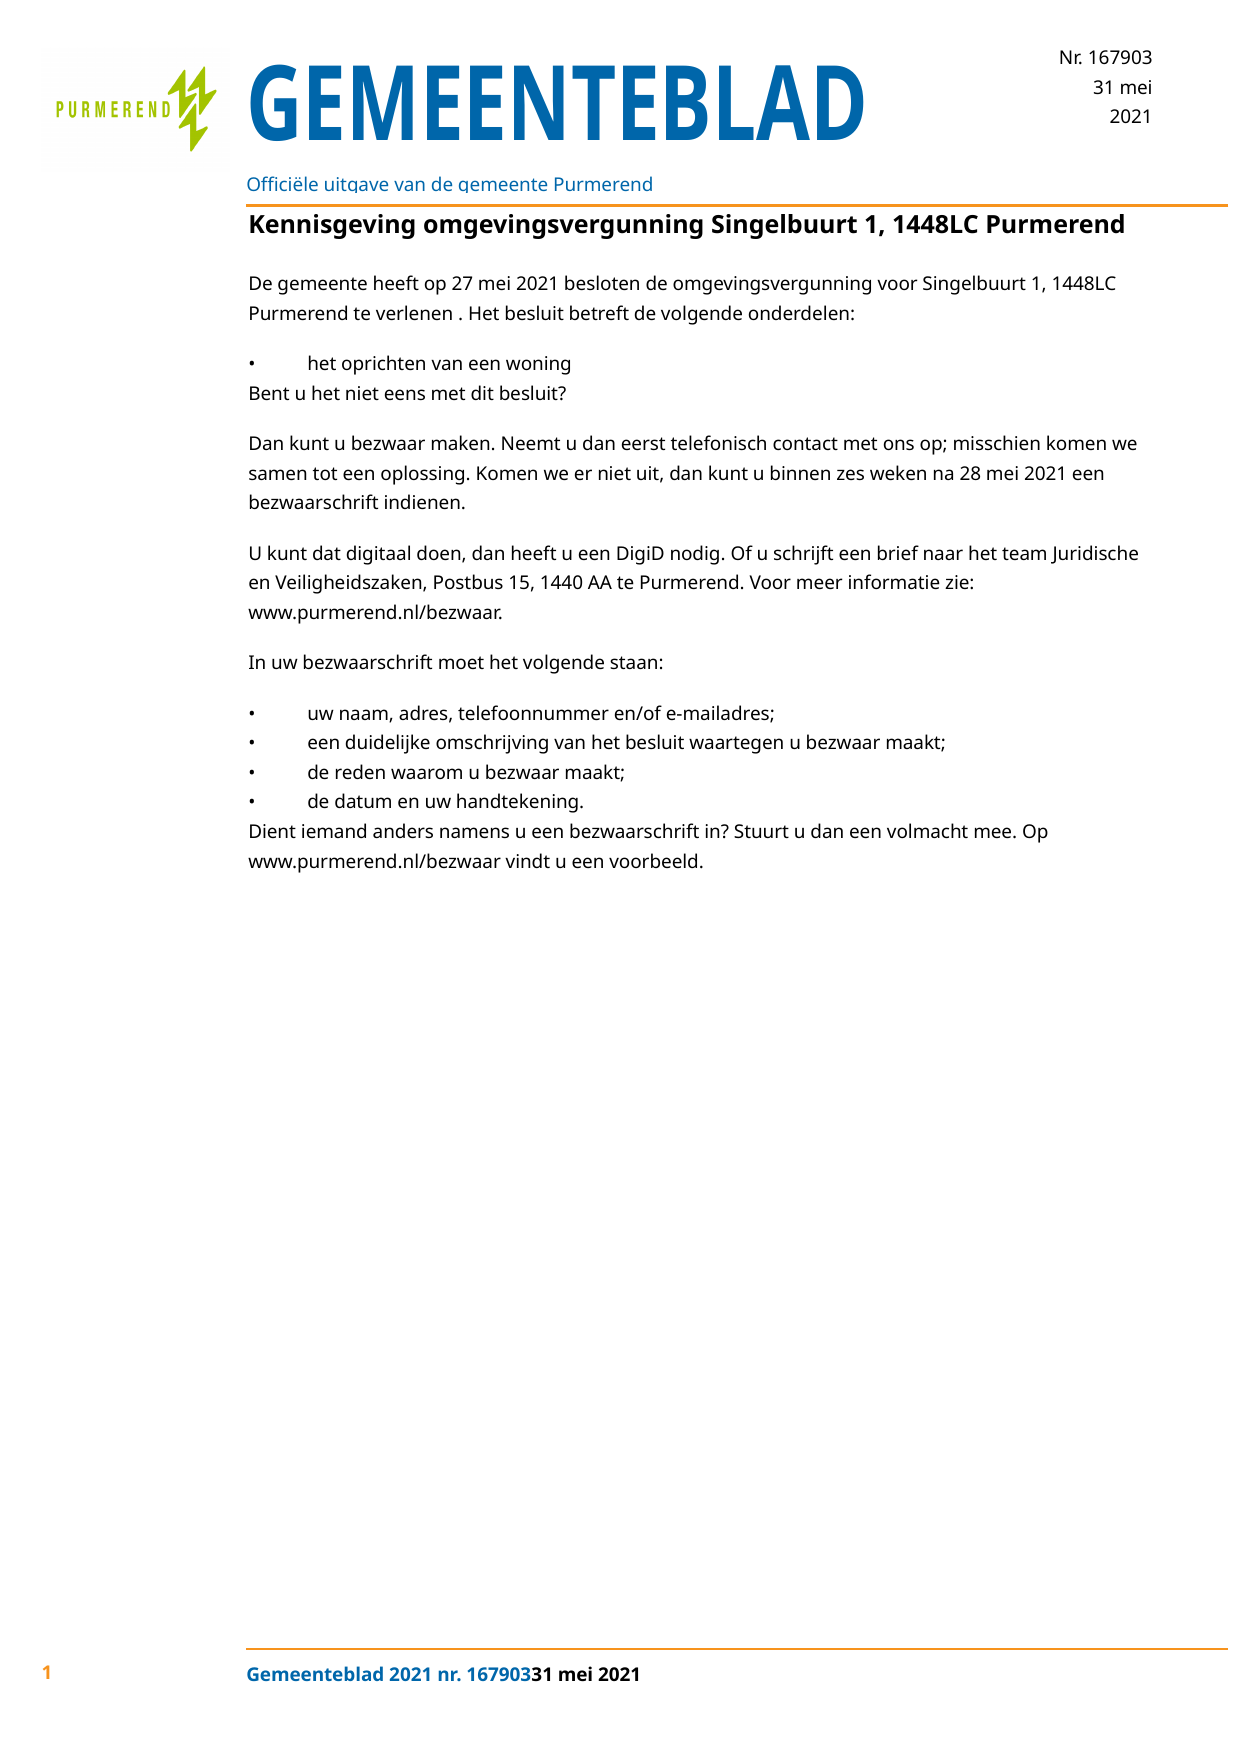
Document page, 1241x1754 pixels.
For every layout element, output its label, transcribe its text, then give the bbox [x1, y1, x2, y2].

picture [41, 47, 231, 172]
text In uw bezwaarschrift moet het volgende staan: [248, 649, 1152, 675]
text De gemeente heeft op 27 mei 2021 besloten de omgevingsvergunning voor Singelbuurt 1, 1448LC Purmerend te verlenen . Het besluit betreft de volgende onderdelen: [248, 270, 1152, 326]
list het oprichten van een woning [248, 350, 1152, 376]
text Dan kunt u bezwaar maken. Neemt u dan eerst telefonisch contact met ons op; misschien komen we samen tot een oplossing. Komen we er niet uit, dan kunt u binnen zes weken na 28 mei 2021 een bezwaarschrift indienen. [248, 430, 1152, 515]
text Bent u het niet eens met dit besluit? [248, 380, 1152, 406]
list een duidelijke omschrijving van het besluit waartegen u bezwaar maakt; [248, 729, 1152, 755]
text U kunt dat digitaal doen, dan heeft u een DigiD nodig. Of u schrijft een brief naar het team Juridische en Veiligheidszaken, Postbus 15, 1440 AA te Purmerend. Voor meer informatie zie: www.purmerend.nl/bezwaar. [248, 540, 1152, 625]
list uw naam, adres, telefoonnummer en/of e-mailadres; [248, 700, 1152, 726]
text Dient iemand anders namens u een bezwaarschrift in? Stuurt u dan een volmacht mee. Op www.purmerend.nl/bezwaar vindt u een voorbeeld. [248, 818, 1152, 873]
list de reden waarom u bezwaar maakt; [248, 759, 1152, 785]
text Kennisgeving omgevingsvergunning Singelbuurt 1, 1448LC Purmerend [248, 207, 1152, 241]
list de datum en uw handtekening. [248, 789, 1152, 814]
